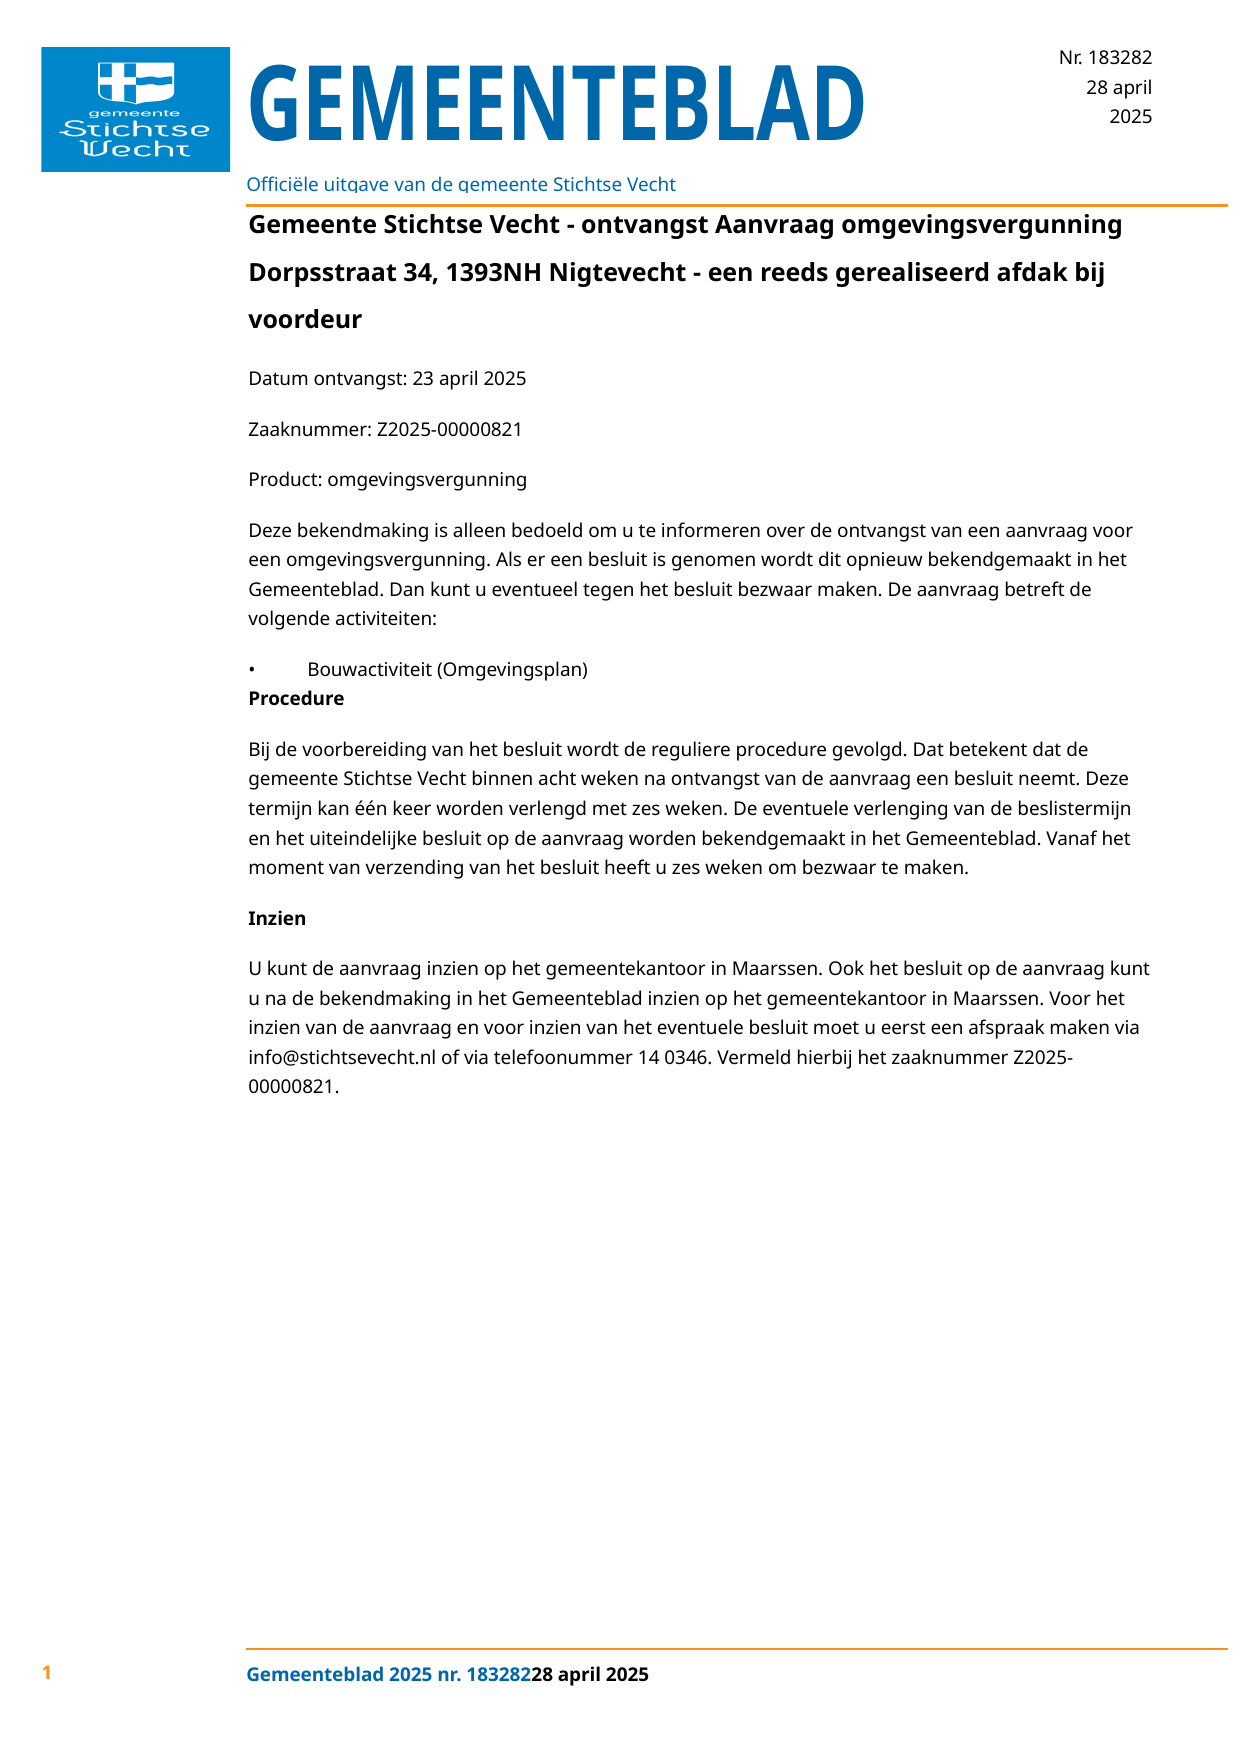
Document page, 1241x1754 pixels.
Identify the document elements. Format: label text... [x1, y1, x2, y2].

list Bouwactiviteit (Omgevingsplan) [248, 656, 1152, 682]
text Deze bekendmaking is alleen bedoeld om u te informeren over de ontvangst van een aanvraag voor een omgevingsvergunning. Als er een besluit is genomen wordt dit opnieuw bekendgemaakt in het Gemeenteblad. Dan kunt u eventueel tegen het besluit bezwaar maken. De aanvraag betreft de volgende activiteiten: [248, 517, 1152, 631]
text Zaaknummer: Z2025-00000821 [248, 416, 1152, 442]
picture [137, 63, 174, 103]
text Procedure [248, 686, 1152, 711]
text Product: omgevingsvergunning [248, 466, 1152, 492]
text Bij de voorbereiding van het besluit wordt de reguliere procedure gevolgd. Dat betekent dat de gemeente Stichtse Vecht binnen acht weken na ontvangst van de aanvraag een besluit neemt. Deze termijn kan één keer worden verlengd met zes weken. De eventuele verlenging van de beslistermijn en het uiteindelijke besluit op de aanvraag worden bekendgemaakt in het Gemeenteblad. Vanaf het moment van verzending van het besluit heeft u zes weken om bezwaar te maken. [248, 736, 1152, 880]
text U kunt de aanvraag inzien op het gemeentekantoor in Maarssen. Ook het besluit op de aanvraag kunt u na de bekendmaking in het Gemeenteblad inzien op het gemeentekantoor in Maarssen. Voor het inzien van de aanvraag en voor inzien van het eventuele besluit moet u eerst een afspraak maken via info@stichtsevecht.nl of via telefoonummer 14 0346. Vermeld hierbij het zaaknummer Z2025-00000821. [248, 955, 1152, 1099]
text Gemeente Stichtse Vecht - ontvangst Aanvraag omgevingsvergunning Dorpsstraat 34, 1393NH Nigtevecht - een reeds gerealiseerd afdak bij voordeur [248, 207, 1152, 336]
picture [99, 63, 135, 101]
text Datum ontvangst: 23 april 2025 [248, 366, 1152, 391]
text Inzien [248, 905, 1152, 930]
